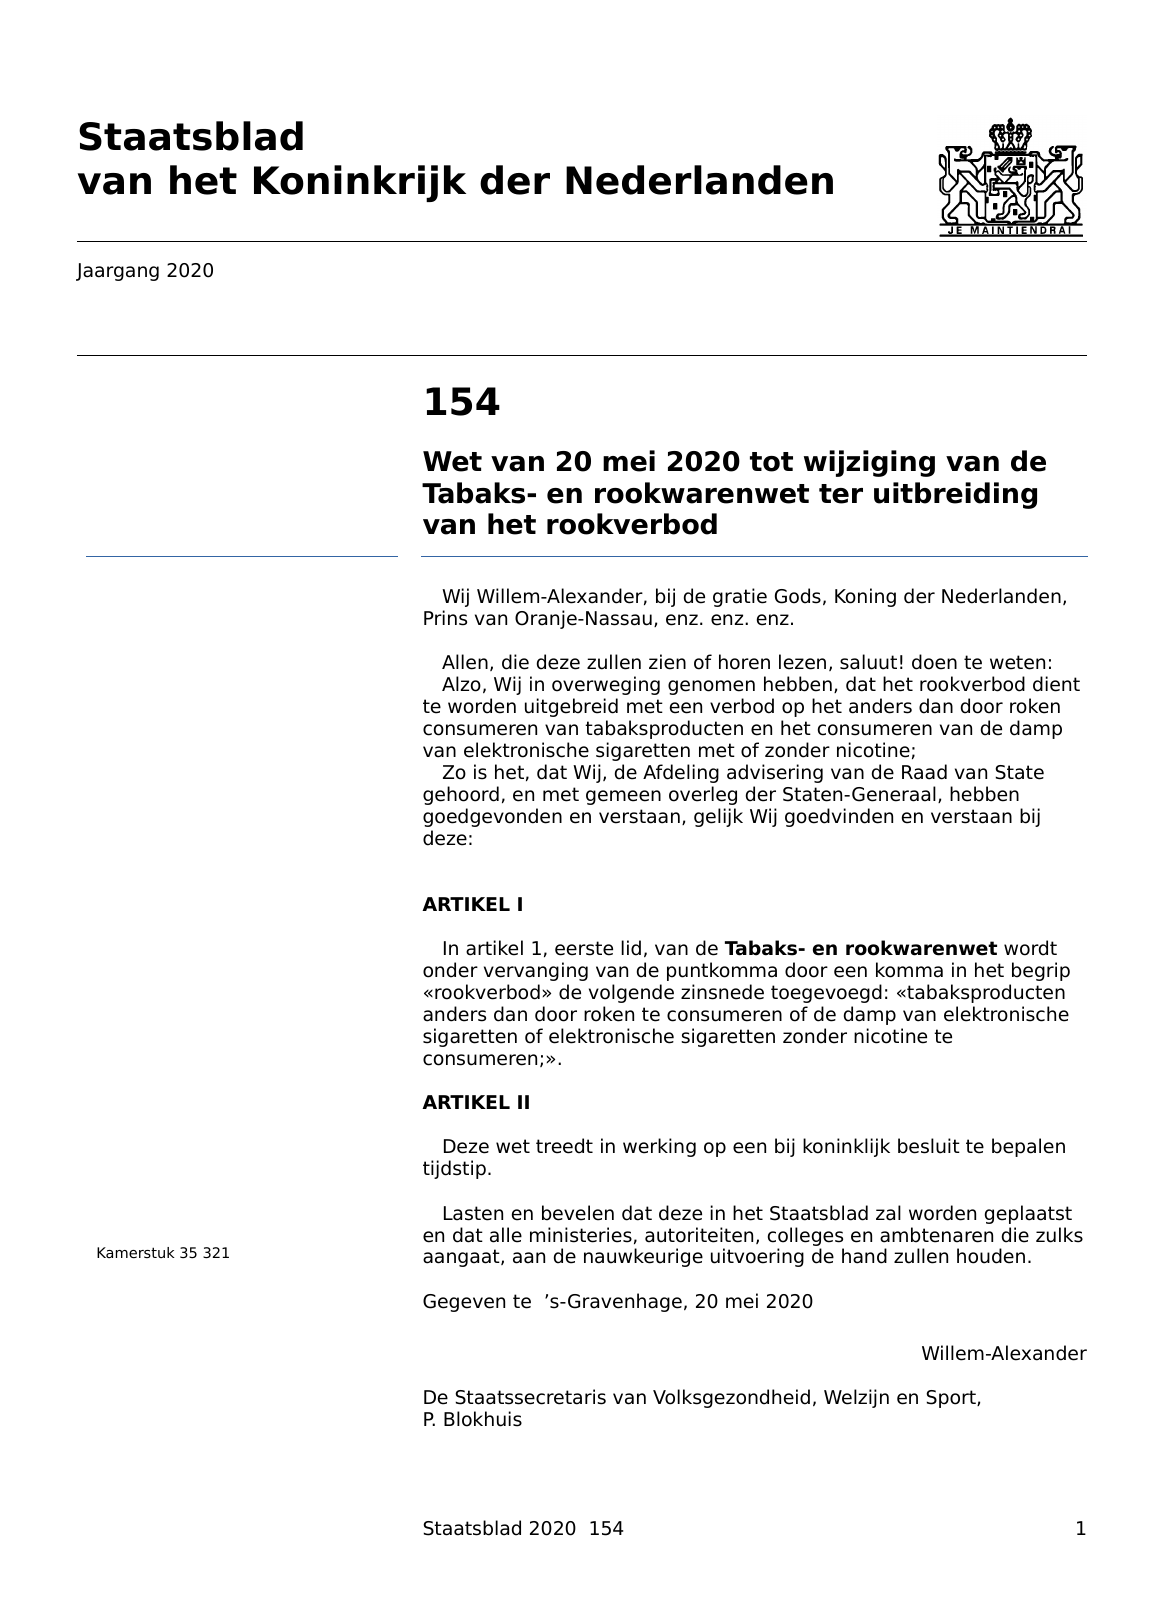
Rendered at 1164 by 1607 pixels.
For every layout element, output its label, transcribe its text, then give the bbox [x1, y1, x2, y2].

subtitle 154 [422, 381, 1087, 424]
text Lasten en bevelen dat deze in het Staatsblad zal worden geplaatst en dat alle ministeries, autoriteiten, colleges en ambtenaren die zulks aangaat, aan de nauwkeurige uitvoering de hand zullen houden. [422, 1202, 1087, 1268]
table_header Staatsblad van het Koninkrijk der Nederlanden [77, 100, 886, 241]
text Wet van 20 mei 2020 tot wijziging van de Tabaks- en rookwarenwet ter uitbreiding van het rookverbod [422, 447, 1087, 541]
text Zo is het, dat Wij, de Afdeling advisering van de Raad van State gehoord, en met gemeen overleg der Staten-Generaal, hebben goedgevonden en verstaan, gelijk Wij goedvinden en verstaan bij deze: [422, 762, 1087, 849]
text De Staatssecretaris van Volksgezondheid, Welzijn en Sport, P. Blokhuis [422, 1387, 1087, 1431]
text In artikel 1, eerste lid, van de Tabaks- en rookwarenwet wordt onder vervanging van de puntkomma door een komma in het begrip «rookverbod» de volgende zinsnede toegevoegd: «tabaksproducten anders dan door roken te consumeren of de damp van elektronische sigaretten of elektronische sigaretten zonder nicotine te consumeren;». [422, 938, 1087, 1070]
text Gegeven te ’s-Gravenhage, 20 mei 2020 [422, 1291, 1087, 1313]
text Kamerstuk 35 321 [77, 1245, 396, 1262]
text Alzo, Wij in overweging genomen hebben, dat het rookverbod dient te worden uitgebreid met een verbod op het anders dan door roken consumeren van tabaksproducten en het consumeren van de damp van elektronische sigaretten met of zonder nicotine; [422, 674, 1087, 762]
subtitle ARTIKEL II [422, 1092, 1087, 1114]
text Willem-Alexander [422, 1343, 1087, 1364]
subtitle ARTIKEL I [422, 894, 1087, 916]
text Wij Willem-Alexander, bij de gratie Gods, Koning der Nederlanden, Prins van Oranje-Nassau, enz. enz. enz. [422, 586, 1087, 629]
picture [936, 115, 1087, 240]
table_header [886, 100, 1087, 241]
text Deze wet treedt in werking op een bij koninklijk besluit te bepalen tijdstip. [422, 1136, 1087, 1180]
text Allen, die deze zullen zien of horen lezen, saluut! doen te weten: [422, 652, 1087, 674]
table_cell Jaargang 2020 [77, 242, 1087, 355]
